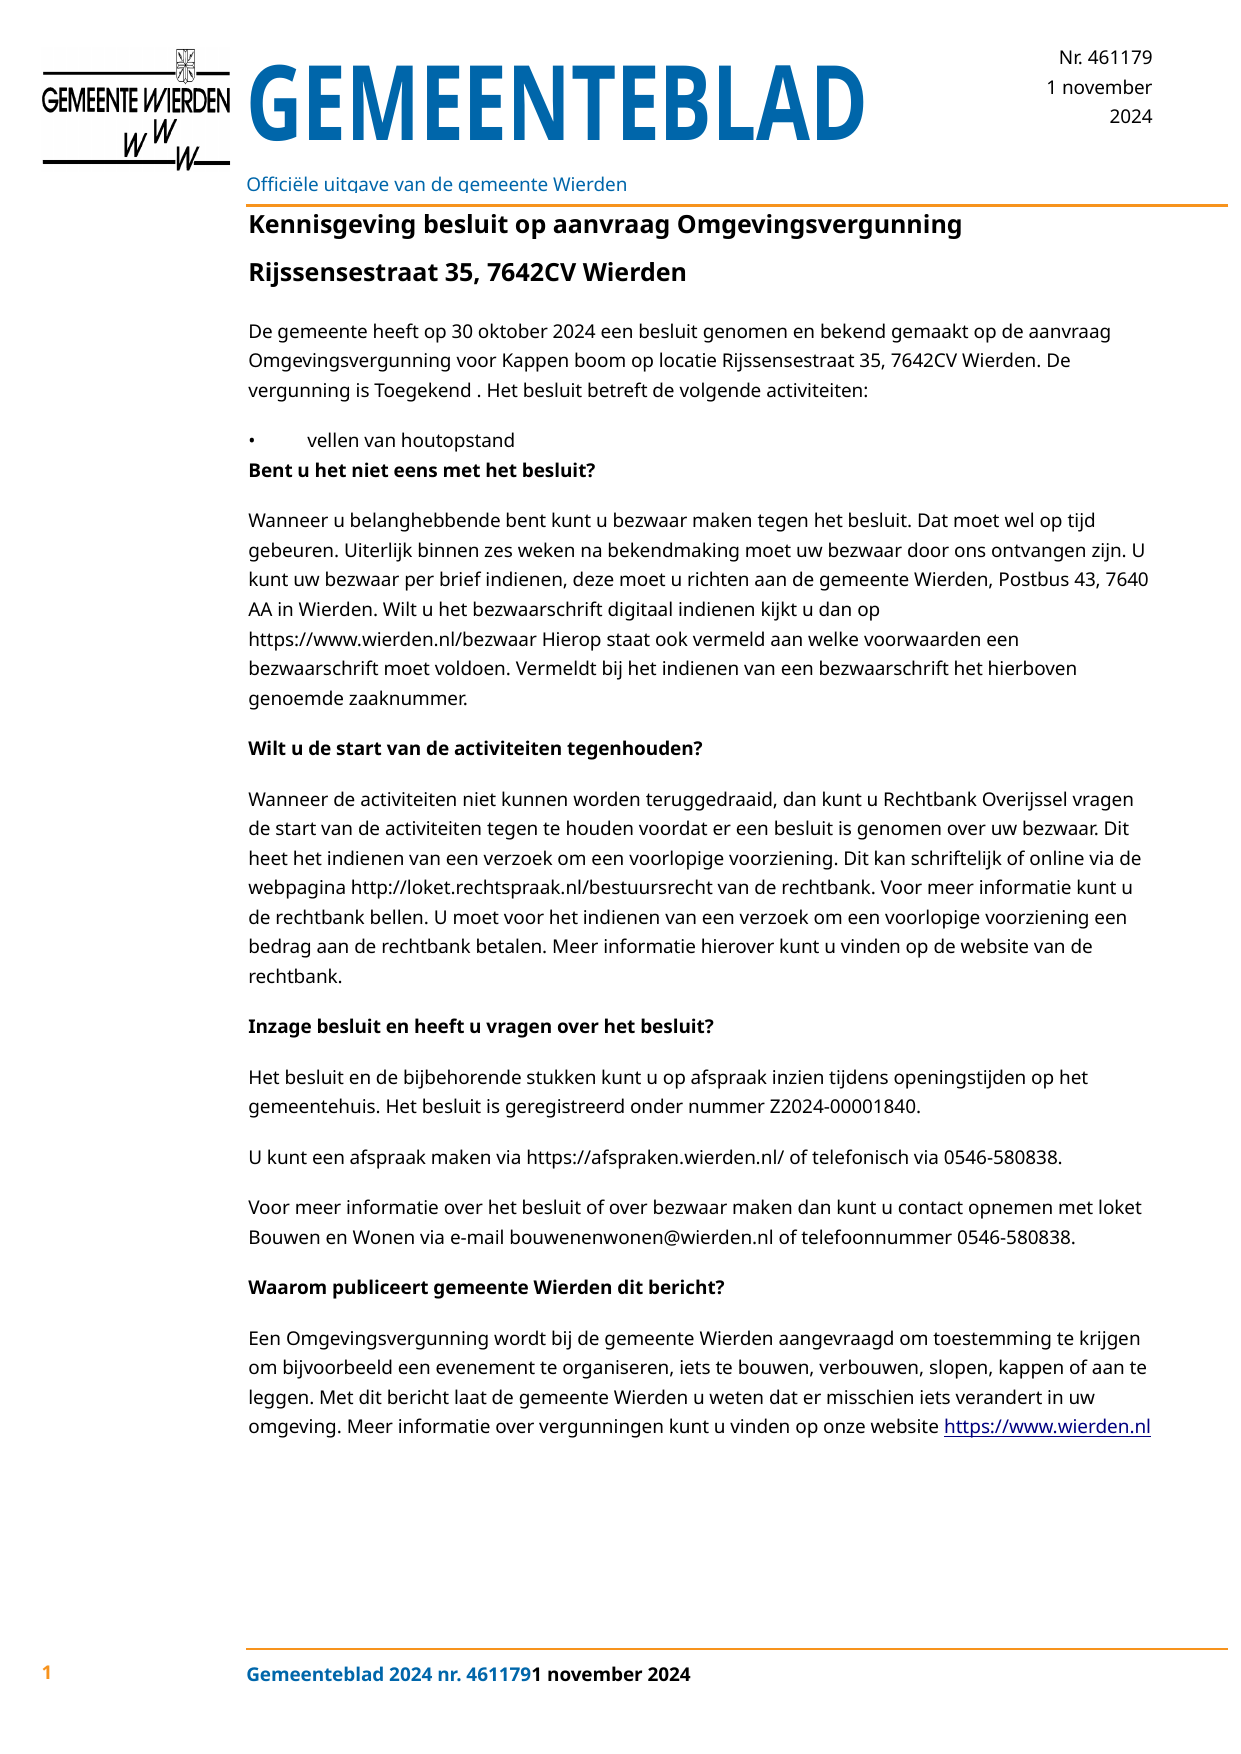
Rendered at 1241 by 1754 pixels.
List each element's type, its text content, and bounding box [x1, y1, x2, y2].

text Wanneer u belanghebbende bent kunt u bezwaar maken tegen het besluit. Dat moet wel op tijd gebeuren. Uiterlijk binnen zes weken na bekendmaking moet uw bezwaar door ons ontvangen zijn. U kunt uw bezwaar per brief indienen, deze moet u richten aan de gemeente Wierden, Postbus 43, 7640 AA in Wierden. Wilt u het bezwaarschrift digitaal indienen kijkt u dan op https://www.wierden.nl/bezwaar Hierop staat ook vermeld aan welke voorwaarden een bezwaarschrift moet voldoen. Vermeldt bij het indienen van een bezwaarschrift het hierboven genoemde zaaknummer. [248, 507, 1152, 711]
list vellen van houtopstand [248, 427, 1152, 453]
text Kennisgeving besluit op aanvraag Omgevingsvergunning Rijssensestraat 35, 7642CV Wierden [248, 207, 1152, 288]
picture [41, 47, 231, 172]
text Wanneer de activiteiten niet kunnen worden teruggedraaid, dan kunt u Rechtbank Overijssel vragen de start van de activiteiten tegen te houden voordat er een besluit is genomen over uw bezwaar. Dit heet het indienen van een verzoek om een voorlopige voorziening. Dit kan schriftelijk of online via de webpagina http://loket.rechtspraak.nl/bestuursrecht van de rechtbank. Voor meer informatie kunt u de rechtbank bellen. U moet voor het indienen van een verzoek om een voorlopige voorziening een bedrag aan de rechtbank betalen. Meer informatie hierover kunt u vinden op de website van de rechtbank. [248, 786, 1152, 989]
text Voor meer informatie over het besluit of over bezwaar maken dan kunt u contact opnemen met loket Bouwen en Wonen via e-mail bouwenenwonen@wierden.nl of telefoonnummer 0546-580838. [248, 1194, 1152, 1250]
text Wilt u de start van de activiteiten tegenhouden? [248, 735, 1152, 761]
text De gemeente heeft op 30 oktober 2024 een besluit genomen en bekend gemaakt op de aanvraag Omgevingsvergunning voor Kappen boom op locatie Rijssensestraat 35, 7642CV Wierden. De vergunning is Toegekend . Het besluit betreft de volgende activiteiten: [248, 318, 1152, 403]
text U kunt een afspraak maken via https://afspraken.wierden.nl/ of telefonisch via 0546-580838. [248, 1144, 1152, 1170]
text Het besluit en de bijbehorende stukken kunt u op afspraak inzien tijdens openingstijden op het gemeentehuis. Het besluit is geregistreerd onder nummer Z2024-00001840. [248, 1064, 1152, 1119]
text Een Omgevingsvergunning wordt bij de gemeente Wierden aangevraagd om toestemming te krijgen om bijvoorbeeld een evenement te organiseren, iets te bouwen, verbouwen, slopen, kappen of aan te leggen. Met dit bericht laat de gemeente Wierden u weten dat er misschien iets verandert in uw omgeving. Meer informatie over vergunningen kunt u vinden op onze website https://www.wierden.nl [248, 1325, 1152, 1439]
text Bent u het niet eens met het besluit? [248, 457, 1152, 483]
text Waarom publiceert gemeente Wierden dit bericht? [248, 1274, 1152, 1300]
text Inzage besluit en heeft u vragen over het besluit? [248, 1014, 1152, 1039]
